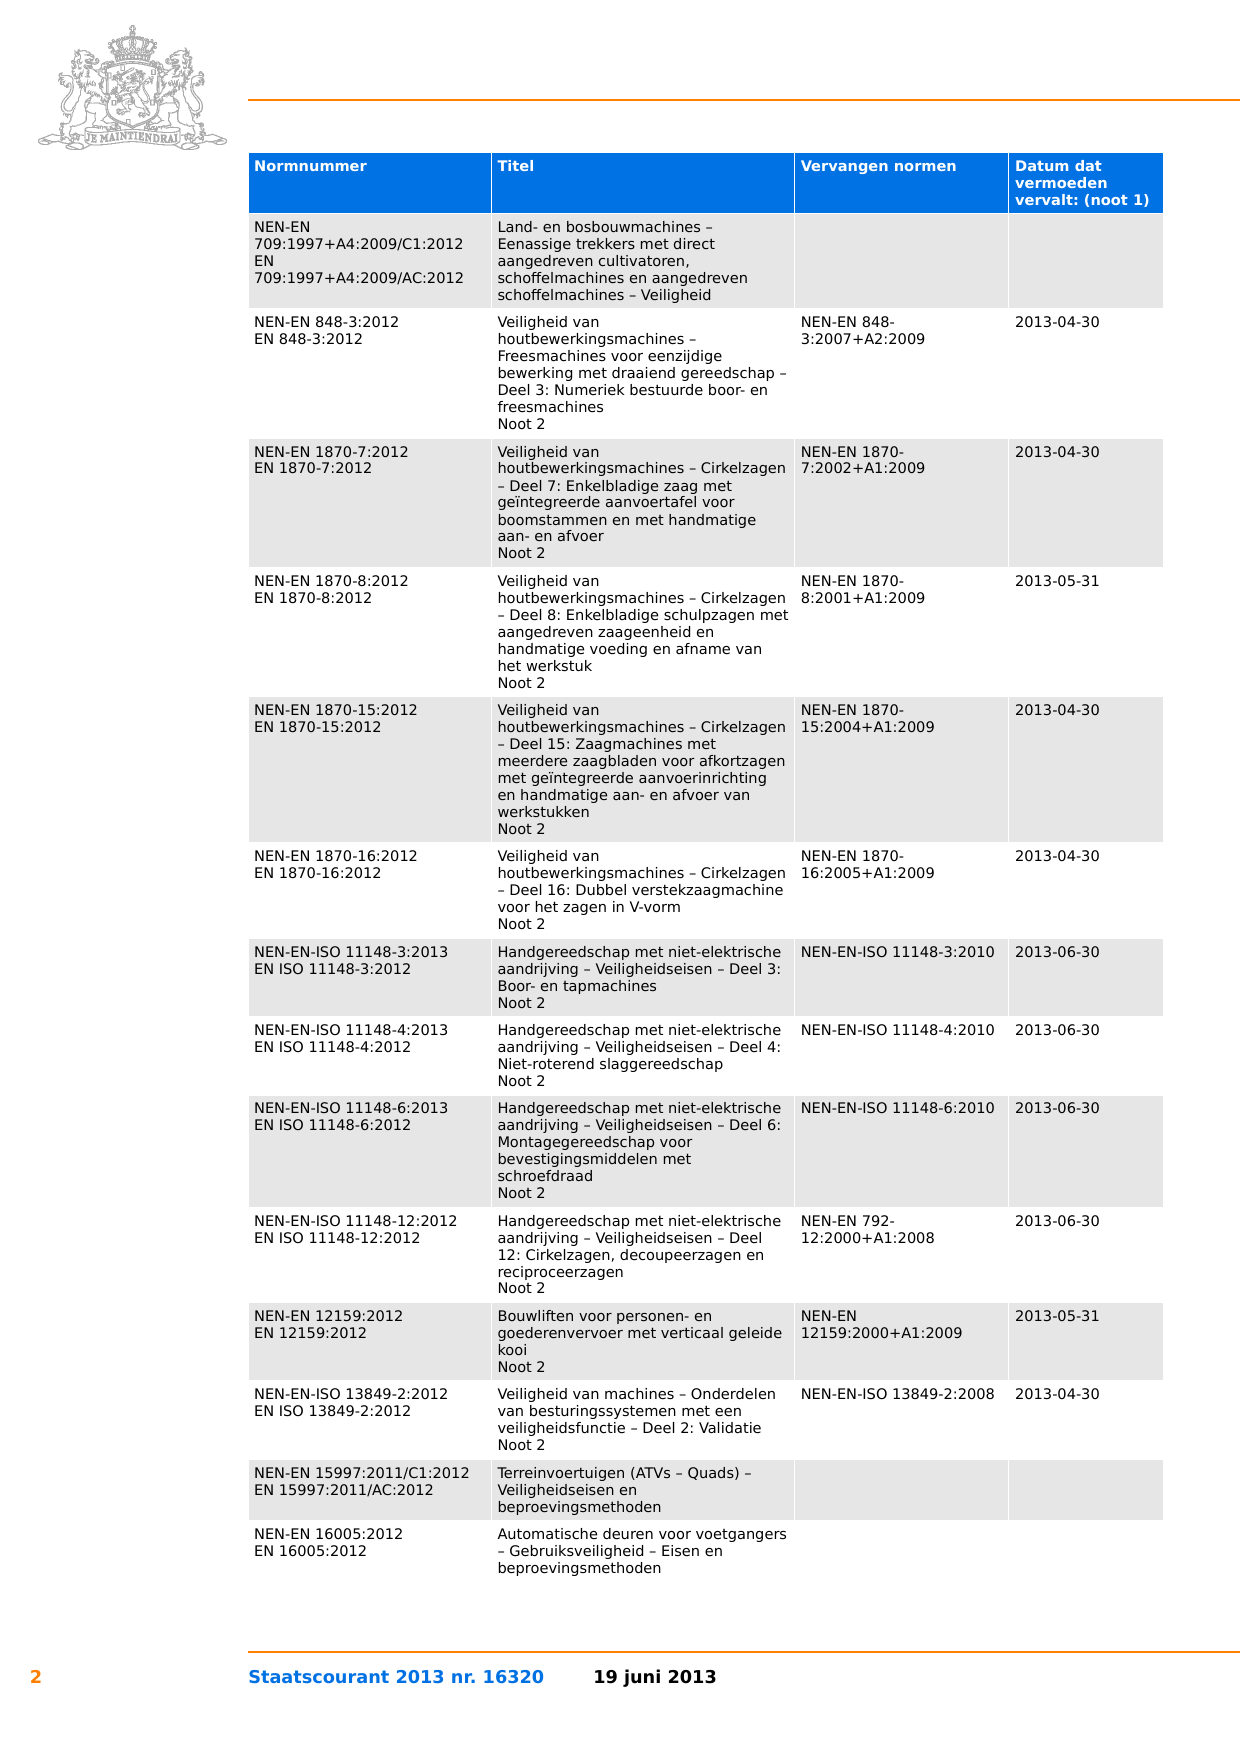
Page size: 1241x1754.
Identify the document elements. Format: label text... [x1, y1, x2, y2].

table_cell NEN-EN-ISO 11148-6:2013 EN ISO 11148-6:2012 [249, 1096, 491, 1207]
table_cell 2013-06-30 [1009, 1208, 1163, 1302]
table_cell NEN-EN 1870-8:2012 EN 1870-8:2012 [249, 568, 491, 696]
table_cell NEN-EN 12159:2012 EN 12159:2012 [249, 1303, 491, 1380]
table_cell NEN-EN 1870-16:2012 EN 1870-16:2012 [249, 844, 491, 938]
table_cell NEN-EN-ISO 13849-2:2012 EN ISO 13849-2:2012 [249, 1381, 491, 1459]
table_cell NEN-EN 1870-7:2012 EN 1870-7:2012 [249, 439, 491, 567]
table_cell NEN-EN 15997:2011/C1:2012 EN 15997:2011/AC:2012 [249, 1460, 491, 1520]
table_cell Veiligheid van machines – Onderdelen van besturingssystemen met een veiligheidsfunctie – Deel 2: Validatie Noot 2 [492, 1381, 794, 1459]
table_cell Handgereedschap met niet-elektrische aandrijving – Veiligheidseisen – Deel 6: Montagegereedschap voor bevestigingsmiddelen met schroefdraad Noot 2 [492, 1096, 794, 1207]
table_cell [795, 1521, 1008, 1581]
table_cell NEN-EN-ISO 11148-4:2010 [795, 1017, 1008, 1094]
table_cell 2013-04-30 [1009, 844, 1163, 938]
table_cell 2013-04-30 [1009, 310, 1163, 438]
table_cell NEN-EN 792-12:2000+A1:2008 [795, 1208, 1008, 1302]
table_cell NEN-EN-ISO 11148-4:2013 EN ISO 11148-4:2012 [249, 1017, 491, 1094]
table_cell NEN-EN 1870-16:2005+A1:2009 [795, 844, 1008, 938]
table_cell NEN-EN-ISO 11148-3:2010 [795, 939, 1008, 1016]
table_cell [1009, 1460, 1163, 1520]
table_cell 2013-06-30 [1009, 1017, 1163, 1094]
table_cell NEN-EN 848-3:2012 EN 848-3:2012 [249, 310, 491, 438]
picture [38, 25, 227, 150]
table_cell Veiligheid van houtbewerkingsmachines – Cirkelzagen – Deel 16: Dubbel verstekzaagmachine voor het zagen in V-vorm Noot 2 [492, 844, 794, 938]
table_cell [795, 214, 1008, 308]
table_cell Handgereedschap met niet-elektrische aandrijving – Veiligheidseisen – Deel 3: Boor- en tapmachines Noot 2 [492, 939, 794, 1016]
table_cell 2013-06-30 [1009, 939, 1163, 1016]
table_cell NEN-EN 1870-8:2001+A1:2009 [795, 568, 1008, 696]
table_cell NEN-EN-ISO 13849-2:2008 [795, 1381, 1008, 1459]
table_cell Handgereedschap met niet-elektrische aandrijving – Veiligheidseisen – Deel 12: Cirkelzagen, decoupeerzagen en reciproceerzagen Noot 2 [492, 1208, 794, 1302]
table_cell [1009, 214, 1163, 308]
table_cell NEN-EN-ISO 11148-12:2012 EN ISO 11148-12:2012 [249, 1208, 491, 1302]
table_cell Veiligheid van houtbewerkingsmachines – Cirkelzagen – Deel 7: Enkelbladige zaag met geïntegreerde aanvoertafel voor boomstammen en met handmatige aan- en afvoer Noot 2 [492, 439, 794, 567]
table_cell Terreinvoertuigen (ATVs – Quads) – Veiligheidseisen en beproevingsmethoden [492, 1460, 794, 1520]
table_cell [795, 1460, 1008, 1520]
table_cell 2013-06-30 [1009, 1096, 1163, 1207]
table_cell [1009, 1521, 1163, 1581]
table_cell NEN-EN 1870-7:2002+A1:2009 [795, 439, 1008, 567]
table_cell NEN-EN 16005:2012 EN 16005:2012 [249, 1521, 491, 1581]
table_cell Veiligheid van houtbewerkingsmachines – Freesmachines voor eenzijdige bewerking met draaiend gereedschap – Deel 3: Numeriek bestuurde boor- en freesmachines Noot 2 [492, 310, 794, 438]
table_cell NEN-EN-ISO 11148-3:2013 EN ISO 11148-3:2012 [249, 939, 491, 1016]
table_cell Veiligheid van houtbewerkingsmachines – Cirkelzagen – Deel 8: Enkelbladige schulpzagen met aangedreven zaageenheid en handmatige voeding en afname van het werkstuk Noot 2 [492, 568, 794, 696]
table_cell NEN-EN 1870-15:2004+A1:2009 [795, 697, 1008, 842]
table_cell Automatische deuren voor voetgangers – Gebruiksveiligheid – Eisen en beproevingsmethoden [492, 1521, 794, 1581]
table_header Datum dat vermoeden vervalt: (noot 1) [1009, 153, 1163, 213]
table_cell NEN-EN 12159:2000+A1:2009 [795, 1303, 1008, 1380]
table_cell 2013-05-31 [1009, 1303, 1163, 1380]
table_cell NEN-EN 709:1997+A4:2009/C1:2012 EN 709:1997+A4:2009/AC:2012 [249, 214, 491, 308]
table_cell NEN-EN 848-3:2007+A2:2009 [795, 310, 1008, 438]
table_cell 2013-04-30 [1009, 697, 1163, 842]
table_cell Veiligheid van houtbewerkingsmachines – Cirkelzagen – Deel 15: Zaagmachines met meerdere zaagbladen voor afkortzagen met geïntegreerde aanvoerinrichting en handmatige aan- en afvoer van werkstukken Noot 2 [492, 697, 794, 842]
table_cell Bouwliften voor personen- en goederenvervoer met verticaal geleide kooi Noot 2 [492, 1303, 794, 1380]
table_cell NEN-EN 1870-15:2012 EN 1870-15:2012 [249, 697, 491, 842]
table_header Titel [492, 153, 794, 213]
table_cell 2013-04-30 [1009, 439, 1163, 567]
table_cell NEN-EN-ISO 11148-6:2010 [795, 1096, 1008, 1207]
table_cell 2013-05-31 [1009, 568, 1163, 696]
table_header Normnummer [249, 153, 491, 213]
table_cell Handgereedschap met niet-elektrische aandrijving – Veiligheidseisen – Deel 4: Niet-roterend slaggereedschap Noot 2 [492, 1017, 794, 1094]
table_header Vervangen normen [795, 153, 1008, 213]
table_cell 2013-04-30 [1009, 1381, 1163, 1459]
table_cell Land- en bosbouwmachines – Eenassige trekkers met direct aangedreven cultivatoren, schoffelmachines en aangedreven schoffelmachines – Veiligheid [492, 214, 794, 308]
